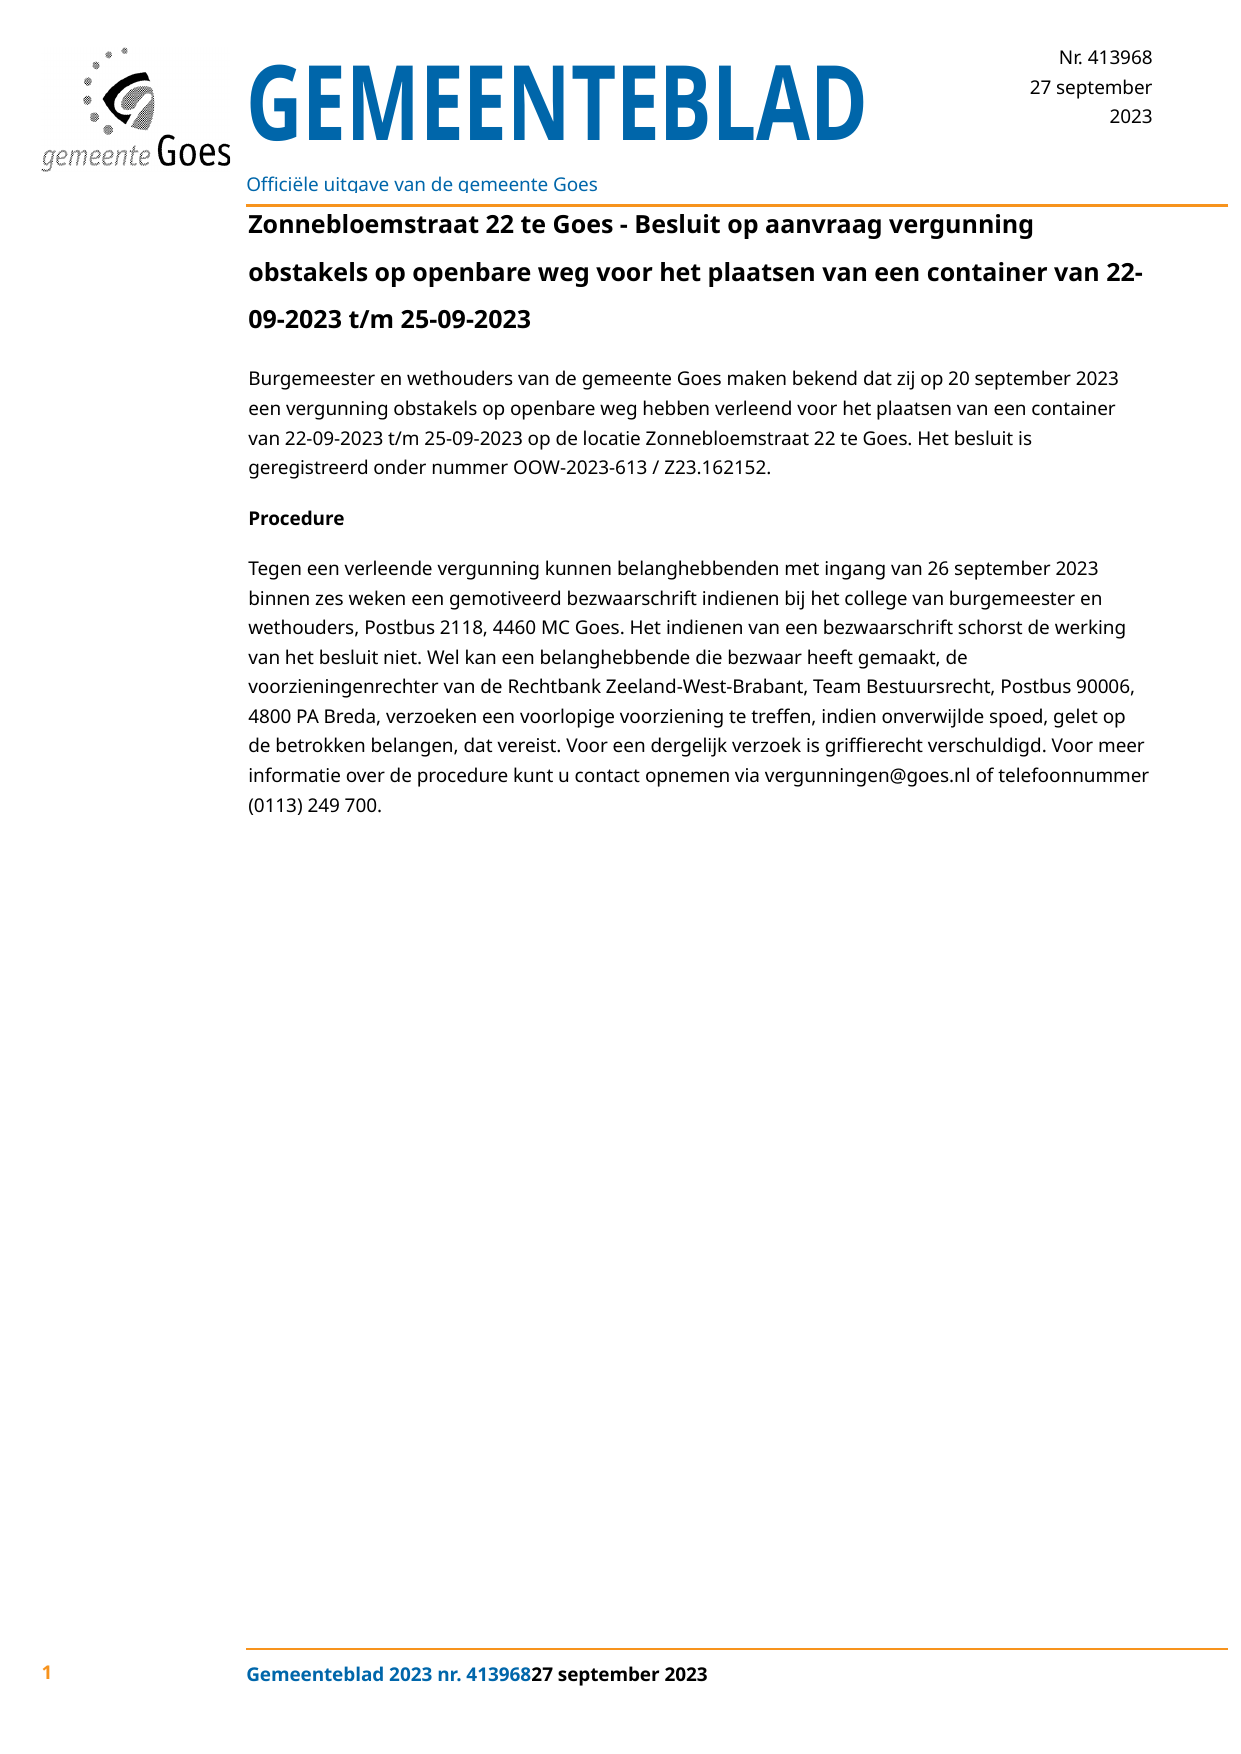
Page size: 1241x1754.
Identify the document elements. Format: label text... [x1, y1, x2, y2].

text Burgemeester en wethouders van de gemeente Goes maken bekend dat zij op 20 september 2023 een vergunning obstakels op openbare weg hebben verleend voor het plaatsen van een container van 22-09-2023 t/m 25-09-2023 op de locatie Zonnebloemstraat 22 te Goes. Het besluit is geregistreerd onder nummer OOW-2023-613 / Z23.162152. [248, 366, 1152, 480]
text Tegen een verleende vergunning kunnen belanghebbenden met ingang van 26 september 2023 binnen zes weken een gemotiveerd bezwaarschrift indienen bij het college van burgemeester en wethouders, Postbus 2118, 4460 MC Goes. Het indienen van een bezwaarschrift schorst de werking van het besluit niet. Wel kan een belanghebbende die bezwaar heeft gemaakt, de voorzieningenrechter van de Rechtbank Zeeland-West-Brabant, Team Bestuursrecht, Postbus 90006, 4800 PA Breda, verzoeken een voorlopige voorziening te treffen, indien onverwijlde spoed, gelet op de betrokken belangen, dat vereist. Voor een dergelijk verzoek is griffierecht verschuldigd. Voor meer informatie over de procedure kunt u contact opnemen via vergunningen@goes.nl of telefoonnummer (0113) 249 700. [248, 555, 1152, 817]
text Procedure [248, 505, 1152, 530]
picture [41, 47, 231, 172]
text Zonnebloemstraat 22 te Goes - Besluit op aanvraag vergunning obstakels op openbare weg voor het plaatsen van een container van 22-09-2023 t/m 25-09-2023 [248, 207, 1152, 336]
